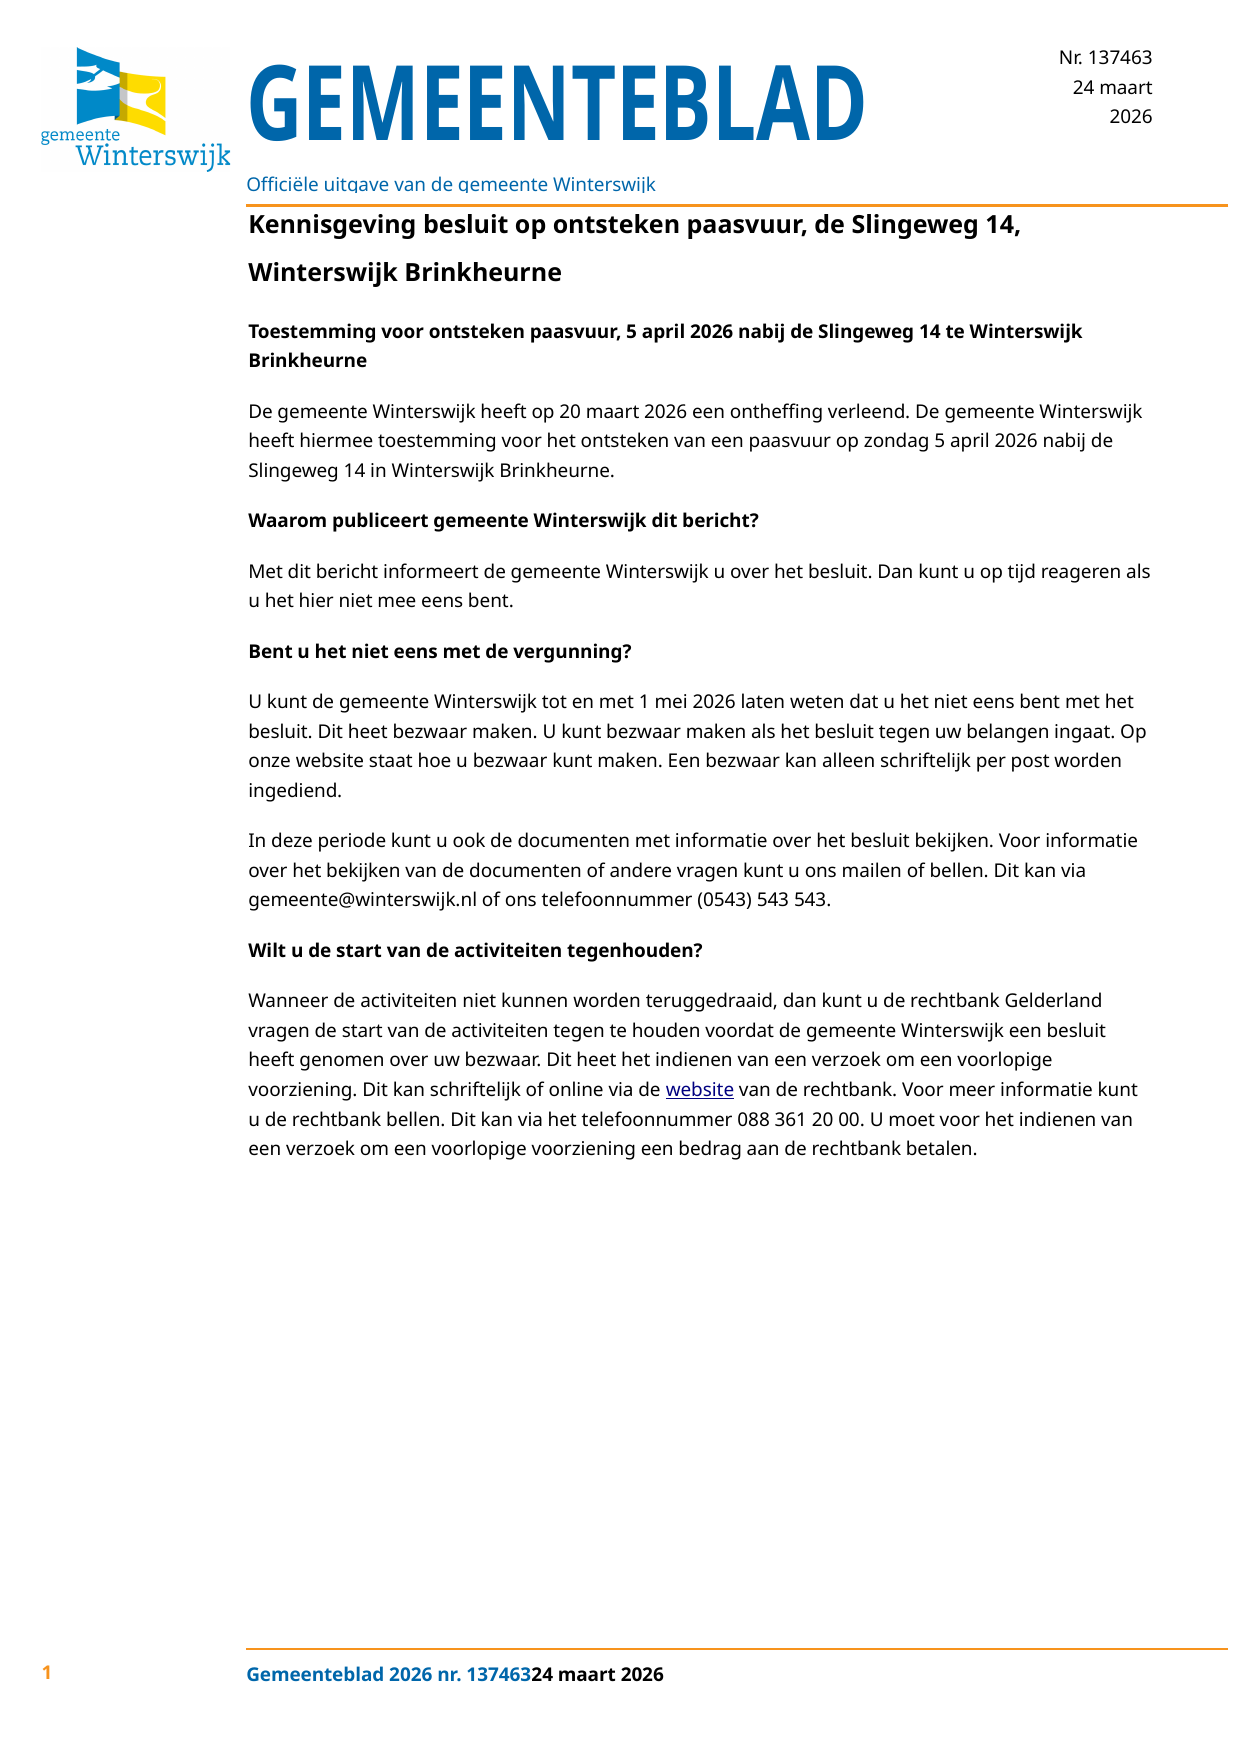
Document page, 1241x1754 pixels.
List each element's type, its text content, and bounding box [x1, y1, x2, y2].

picture [225, 153, 231, 162]
text Wilt u de start van de activiteiten tegenhouden? [248, 937, 1152, 963]
text In deze periode kunt u ook de documenten met informatie over het besluit bekijken. Voor informatie over het bekijken van de documenten of andere vragen kunt u ons mailen of bellen. Dit kan via gemeente@winterswijk.nl of ons telefoonnummer (0543) 543 543. [248, 827, 1152, 912]
text U kunt de gemeente Winterswijk tot en met 1 mei 2026 laten weten dat u het niet eens bent met het besluit. Dit heet bezwaar maken. U kunt bezwaar maken als het besluit tegen uw belangen ingaat. Op onze website staat hoe u bezwaar kunt maken. Een bezwaar kan alleen schriftelijk per post worden ingediend. [248, 688, 1152, 803]
text Bent u het niet eens met de vergunning? [248, 638, 1152, 664]
text Toestemming voor ontsteken paasvuur, 5 april 2026 nabij de Slingeweg 14 te Winterswijk Brinkheurne [248, 318, 1152, 373]
picture [41, 47, 231, 172]
text Met dit bericht informeert de gemeente Winterswijk u over het besluit. Dan kunt u op tijd reageren als u het hier niet mee eens bent. [248, 558, 1152, 613]
text Wanneer de activiteiten niet kunnen worden teruggedraaid, dan kunt u de rechtbank Gelderland vragen de start van de activiteiten tegen te houden voordat de gemeente Winterswijk een besluit heeft genomen over uw bezwaar. Dit heet het indienen van een verzoek om een voorlopige voorziening. Dit kan schriftelijk of online via de website van de rechtbank. Voor meer informatie kunt u de rechtbank bellen. Dit kan via het telefoonnummer 088 361 20 00. U moet voor het indienen van een verzoek om een voorlopige voorziening een bedrag aan de rechtbank betalen. [248, 987, 1152, 1161]
text Kennisgeving besluit op ontsteken paasvuur, de Slingeweg 14, Winterswijk Brinkheurne [248, 207, 1152, 288]
text De gemeente Winterswijk heeft op 20 maart 2026 een ontheffing verleend. De gemeente Winterswijk heeft hiermee toestemming voor het ontsteken van een paasvuur op zondag 5 april 2026 nabij de Slingeweg 14 in Winterswijk Brinkheurne. [248, 398, 1152, 483]
text Waarom publiceert gemeente Winterswijk dit bericht? [248, 507, 1152, 533]
